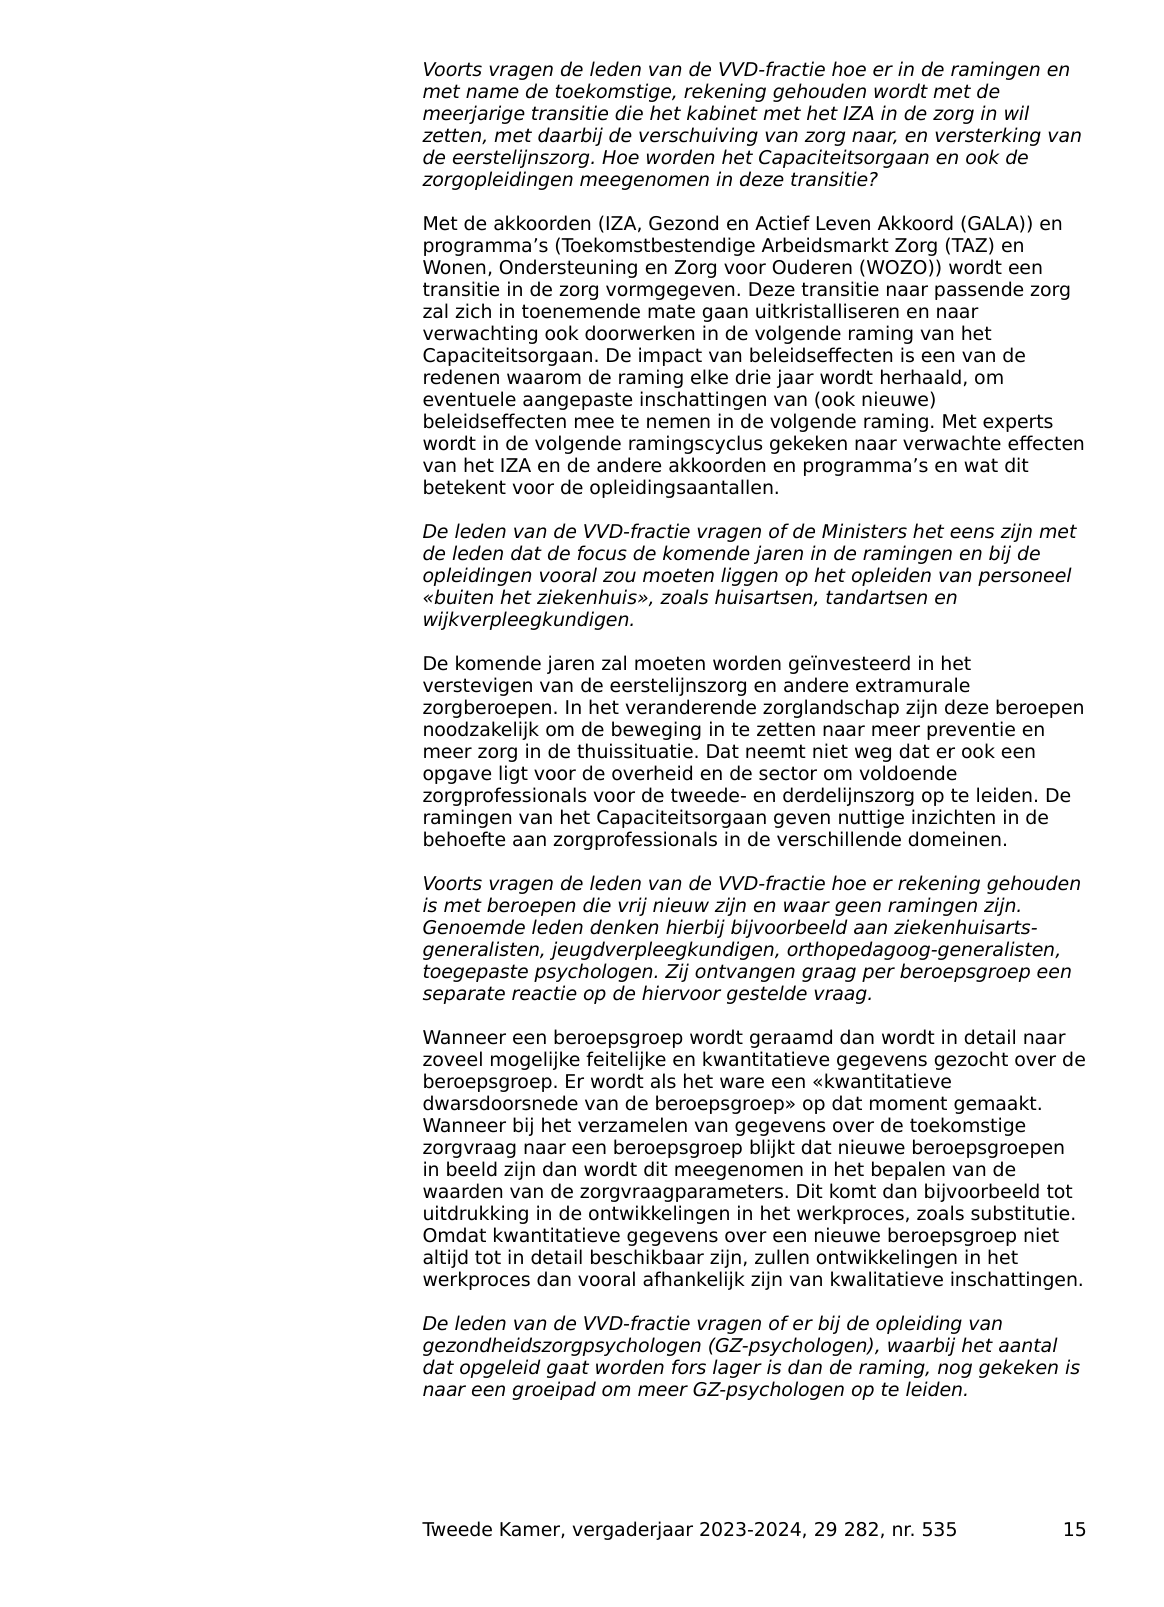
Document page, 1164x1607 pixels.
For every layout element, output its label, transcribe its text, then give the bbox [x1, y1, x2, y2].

text De komende jaren zal moeten worden geïnvesteerd in het verstevigen van de eerstelijnszorg en andere extramurale zorgberoepen. In het veranderende zorglandschap zijn deze beroepen noodzakelijk om de beweging in te zetten naar meer preventie en meer zorg in de thuissituatie. Dat neemt niet weg dat er ook een opgave ligt voor de overheid en de sector om voldoende zorgprofessionals voor de tweede- en derdelijnszorg op te leiden. De ramingen van het Capaciteitsorgaan geven nuttige inzichten in de behoefte aan zorgprofessionals in de verschillende domeinen. [422, 653, 1087, 851]
text Voorts vragen de leden van de VVD-fractie hoe er in de ramingen en met name de toekomstige, rekening gehouden wordt met de meerjarige transitie die het kabinet met het IZA in de zorg in wil zetten, met daarbij de verschuiving van zorg naar, en versterking van de eerstelijnszorg. Hoe worden het Capaciteitsorgaan en ook de zorgopleidingen meegenomen in deze transitie? [422, 59, 1087, 191]
text Voorts vragen de leden van de VVD-fractie hoe er rekening gehouden is met beroepen die vrij nieuw zijn en waar geen ramingen zijn. Genoemde leden denken hierbij bijvoorbeeld aan ziekenhuisarts-generalisten, jeugdverpleegkundigen, orthopedagoog-generalisten, toegepaste psychologen. Zij ontvangen graag per beroepsgroep een separate reactie op de hiervoor gestelde vraag. [422, 873, 1087, 1005]
text De leden van de VVD-fractie vragen of de Ministers het eens zijn met de leden dat de focus de komende jaren in de ramingen en bij de opleidingen vooral zou moeten liggen op het opleiden van personeel «buiten het ziekenhuis», zoals huisartsen, tandartsen en wijkverpleegkundigen. [422, 521, 1087, 631]
text De leden van de VVD-fractie vragen of er bij de opleiding van gezondheidszorgpsychologen (GZ-psychologen), waarbij het aantal dat opgeleid gaat worden fors lager is dan de raming, nog gekeken is naar een groeipad om meer GZ-psychologen op te leiden. [422, 1313, 1087, 1401]
text Wanneer een beroepsgroep wordt geraamd dan wordt in detail naar zoveel mogelijke feitelijke en kwantitatieve gegevens gezocht over de beroepsgroep. Er wordt als het ware een «kwantitatieve dwarsdoorsnede van de beroepsgroep» op dat moment gemaakt. Wanneer bij het verzamelen van gegevens over de toekomstige zorgvraag naar een beroepsgroep blijkt dat nieuwe beroepsgroepen in beeld zijn dan wordt dit meegenomen in het bepalen van de waarden van de zorgvraagparameters. Dit komt dan bijvoorbeeld tot uitdrukking in de ontwikkelingen in het werkproces, zoals substitutie. Omdat kwantitatieve gegevens over een nieuwe beroepsgroep niet altijd tot in detail beschikbaar zijn, zullen ontwikkelingen in het werkproces dan vooral afhankelijk zijn van kwalitatieve inschattingen. [422, 1027, 1087, 1291]
text Met de akkoorden (IZA, Gezond en Actief Leven Akkoord (GALA)) en programma’s (Toekomstbestendige Arbeidsmarkt Zorg (TAZ) en Wonen, Ondersteuning en Zorg voor Ouderen (WOZO)) wordt een transitie in de zorg vormgegeven. Deze transitie naar passende zorg zal zich in toenemende mate gaan uitkristalliseren en naar verwachting ook doorwerken in de volgende raming van het Capaciteitsorgaan. De impact van beleidseffecten is een van de redenen waarom de raming elke drie jaar wordt herhaald, om eventuele aangepaste inschattingen van (ook nieuwe) beleidseffecten mee te nemen in de volgende raming. Met experts wordt in de volgende ramingscyclus gekeken naar verwachte effecten van het IZA en de andere akkoorden en programma’s en wat dit betekent voor de opleidingsaantallen. [422, 213, 1087, 499]
